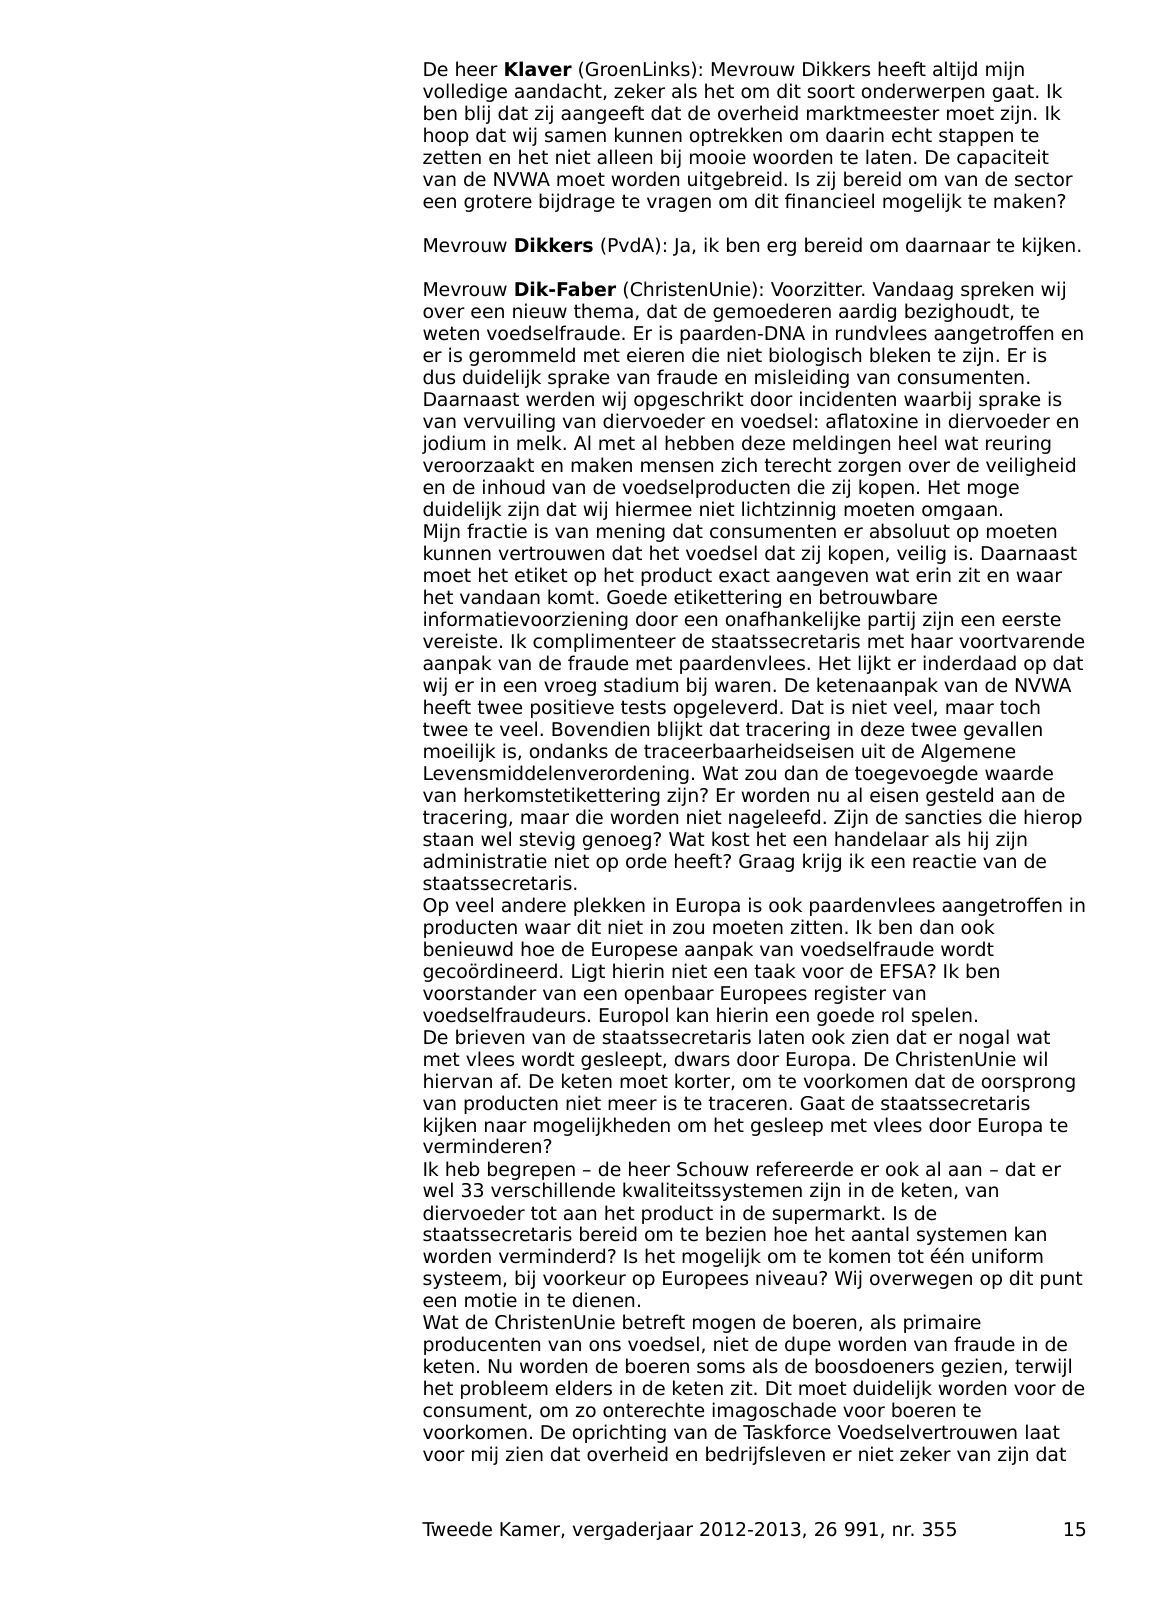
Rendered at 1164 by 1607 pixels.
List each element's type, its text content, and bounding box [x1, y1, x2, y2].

text Wat de ChristenUnie betreft mogen de boeren, als primaire producenten van ons voedsel, niet de dupe worden van fraude in de keten. Nu worden de boeren soms als de boosdoeners gezien, terwijl het probleem elders in de keten zit. Dit moet duidelijk worden voor de consument, om zo onterechte imagoschade voor boeren te voorkomen. De oprichting van de Taskforce Voedselvertrouwen laat voor mij zien dat overheid en bedrijfsleven er niet zeker van zijn dat [422, 1312, 1087, 1466]
text Op veel andere plekken in Europa is ook paardenvlees aangetroffen in producten waar dit niet in zou moeten zitten. Ik ben dan ook benieuwd hoe de Europese aanpak van voedselfraude wordt gecoördineerd. Ligt hierin niet een taak voor de EFSA? Ik ben voorstander van een openbaar Europees register van voedselfraudeurs. Europol kan hierin een goede rol spelen. [422, 895, 1087, 1027]
text Ik heb begrepen – de heer Schouw refereerde er ook al aan – dat er wel 33 verschillende kwaliteitssystemen zijn in de keten, van diervoeder tot aan het product in de supermarkt. Is de staatssecretaris bereid om te bezien hoe het aantal systemen kan worden verminderd? Is het mogelijk om te komen tot één uniform systeem, bij voorkeur op Europees niveau? Wij overwegen op dit punt een motie in te dienen. [422, 1158, 1087, 1312]
text Mevrouw Dik-Faber (ChristenUnie): Voorzitter. Vandaag spreken wij over een nieuw thema, dat de gemoederen aardig bezighoudt, te weten voedselfraude. Er is paarden-DNA in rundvlees aangetroffen en er is gerommeld met eieren die niet biologisch bleken te zijn. Er is dus duidelijk sprake van fraude en misleiding van consumenten. Daarnaast werden wij opgeschrikt door incidenten waarbij sprake is van vervuiling van diervoeder en voedsel: aflatoxine in diervoeder en jodium in melk. Al met al hebben deze meldingen heel wat reuring veroorzaakt en maken mensen zich terecht zorgen over de veiligheid en de inhoud van de voedselproducten die zij kopen. Het moge duidelijk zijn dat wij hiermee niet lichtzinnig moeten omgaan. [422, 279, 1087, 521]
text Mijn fractie is van mening dat consumenten er absoluut op moeten kunnen vertrouwen dat het voedsel dat zij kopen, veilig is. Daarnaast moet het etiket op het product exact aangeven wat erin zit en waar het vandaan komt. Goede etikettering en betrouwbare informatievoorziening door een onafhankelijke partij zijn een eerste vereiste. Ik complimenteer de staatssecretaris met haar voortvarende aanpak van de fraude met paardenvlees. Het lijkt er inderdaad op dat wij er in een vroeg stadium bij waren. De ketenaanpak van de NVWA heeft twee positieve tests opgeleverd. Dat is niet veel, maar toch twee te veel. Bovendien blijkt dat tracering in deze twee gevallen moeilijk is, ondanks de traceerbaarheidseisen uit de Algemene Levensmiddelenverordening. Wat zou dan de toegevoegde waarde van herkomstetikettering zijn? Er worden nu al eisen gesteld aan de tracering, maar die worden niet nageleefd. Zijn de sancties die hierop staan wel stevig genoeg? Wat kost het een handelaar als hij zijn administratie niet op orde heeft? Graag krijg ik een reactie van de staatssecretaris. [422, 521, 1087, 895]
text De brieven van de staatssecretaris laten ook zien dat er nogal wat met vlees wordt gesleept, dwars door Europa. De ChristenUnie wil hiervan af. De keten moet korter, om te voorkomen dat de oorsprong van producten niet meer is te traceren. Gaat de staatssecretaris kijken naar mogelijkheden om het gesleep met vlees door Europa te verminderen? [422, 1027, 1087, 1158]
text De heer Klaver (GroenLinks): Mevrouw Dikkers heeft altijd mijn volledige aandacht, zeker als het om dit soort onderwerpen gaat. Ik ben blij dat zij aangeeft dat de overheid marktmeester moet zijn. Ik hoop dat wij samen kunnen optrekken om daarin echt stappen te zetten en het niet alleen bij mooie woorden te laten. De capaciteit van de NVWA moet worden uitgebreid. Is zij bereid om van de sector een grotere bijdrage te vragen om dit financieel mogelijk te maken? [422, 59, 1087, 213]
text Mevrouw Dikkers (PvdA): Ja, ik ben erg bereid om daarnaar te kijken. [422, 235, 1087, 257]
